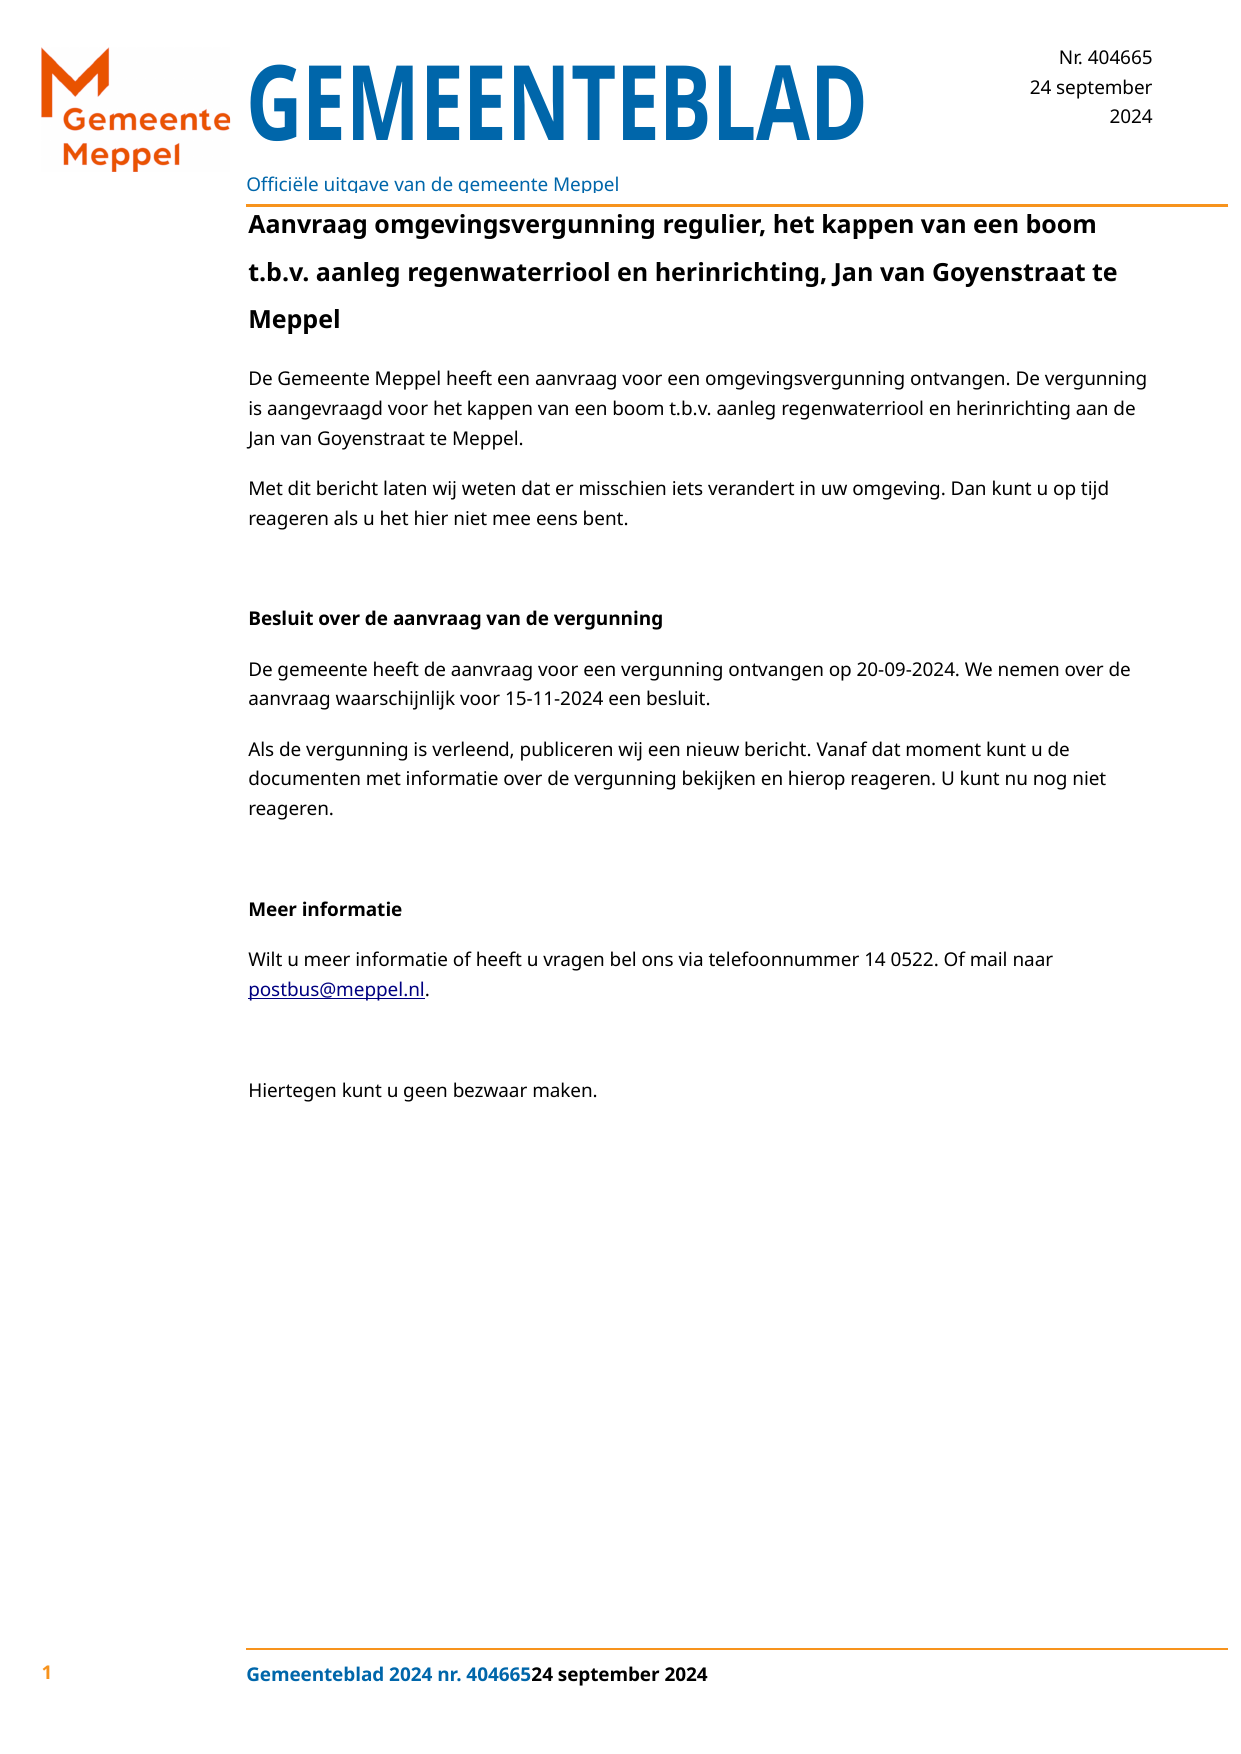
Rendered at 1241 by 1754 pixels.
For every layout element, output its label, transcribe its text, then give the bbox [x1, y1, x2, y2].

text Als de vergunning is verleend, publiceren wij een nieuw bericht. Vanaf dat moment kunt u de documenten met informatie over de vergunning bekijken en hierop reageren. U kunt nu nog niet reageren. [248, 736, 1152, 821]
picture [41, 47, 231, 172]
text De Gemeente Meppel heeft een aanvraag voor een omgevingsvergunning ontvangen. De vergunning is aangevraagd voor het kappen van een boom t.b.v. aanleg regenwaterriool en herinrichting aan de Jan van Goyenstraat te Meppel. [248, 366, 1152, 450]
text Besluit over de aanvraag van de vergunning [248, 606, 1152, 631]
text De gemeente heeft de aanvraag voor een vergunning ontvangen op 20-09-2024. We nemen over de aanvraag waarschijnlijk voor 15-11-2024 een besluit. [248, 656, 1152, 711]
text Hiertegen kunt u geen bezwaar maken. [248, 1077, 1152, 1102]
text Aanvraag omgevingsvergunning regulier, het kappen van een boom t.b.v. aanleg regenwaterriool en herinrichting, Jan van Goyenstraat te Meppel [248, 207, 1152, 336]
text Wilt u meer informatie of heeft u vragen bel ons via telefoonnummer 14 0522. Of mail naar postbus@meppel.nl. [248, 946, 1152, 1002]
text Met dit bericht laten wij weten dat er misschien iets verandert in uw omgeving. Dan kunt u op tijd reageren als u het hier niet mee eens bent. [248, 475, 1152, 530]
text Meer informatie [248, 896, 1152, 922]
